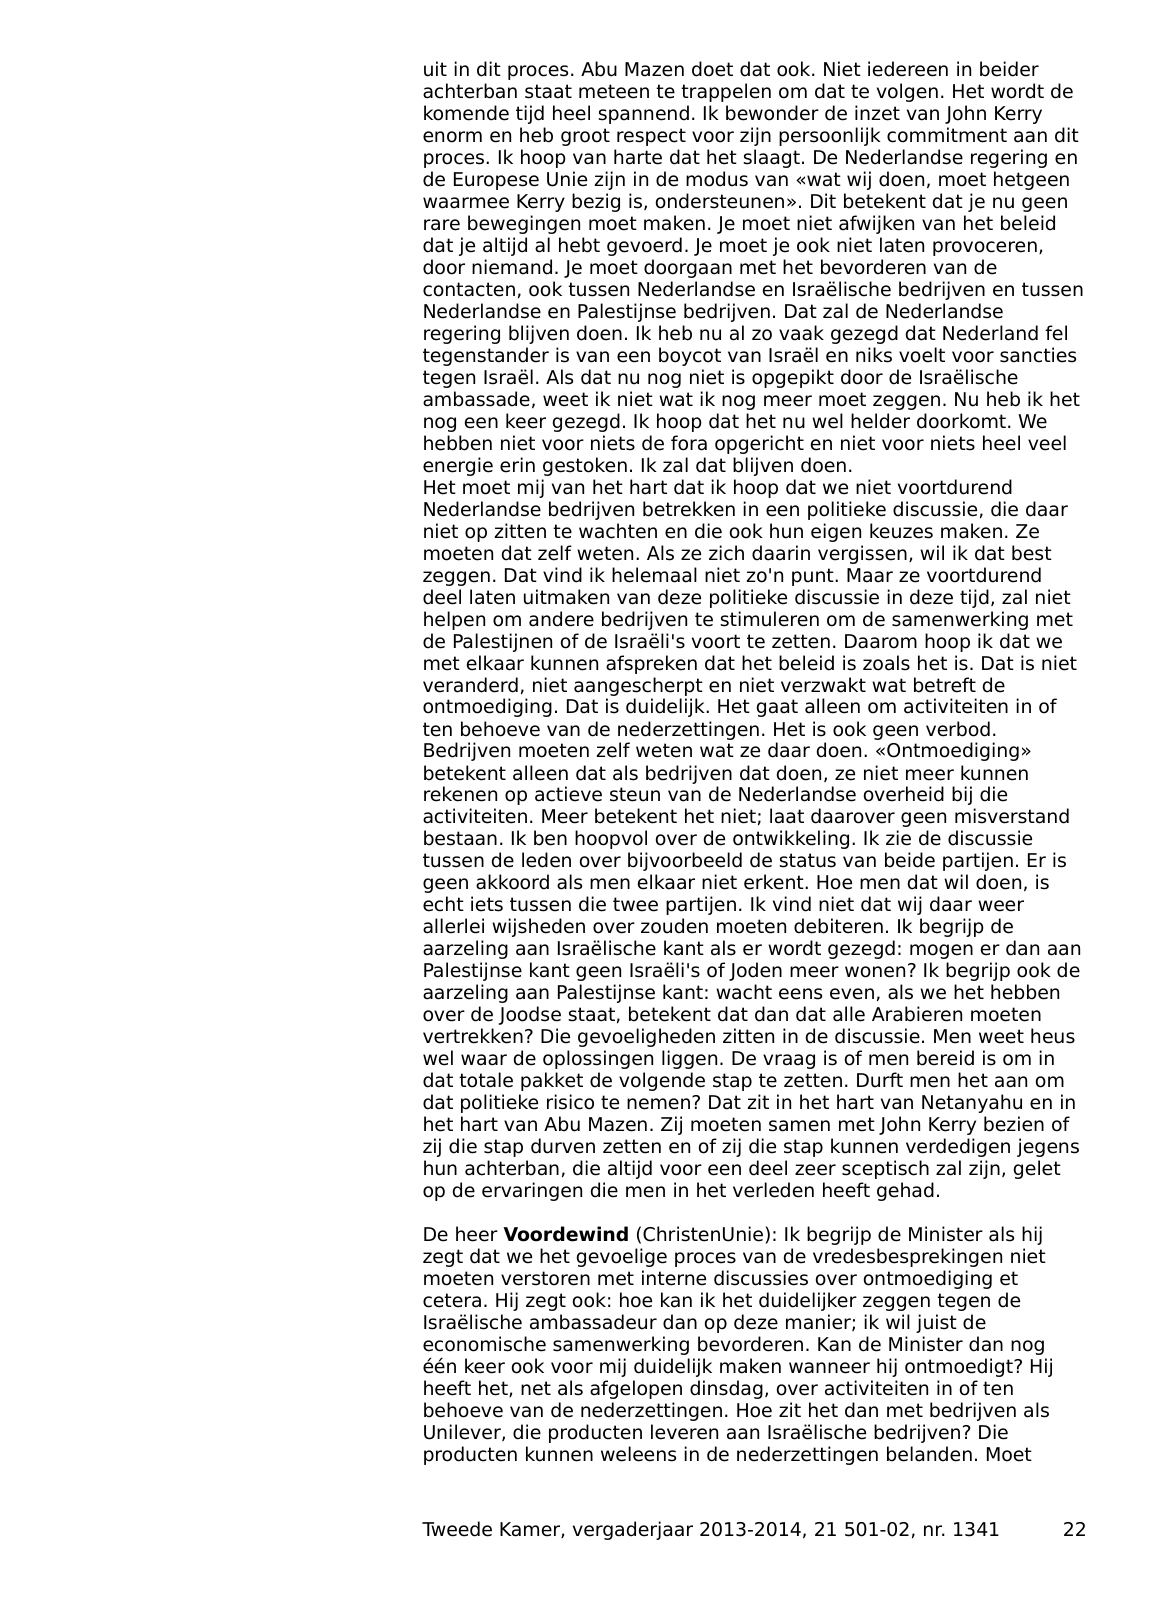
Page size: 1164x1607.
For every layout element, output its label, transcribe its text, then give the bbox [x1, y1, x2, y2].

text uit in dit proces. Abu Mazen doet dat ook. Niet iedereen in beider achterban staat meteen te trappelen om dat te volgen. Het wordt de komende tijd heel spannend. Ik bewonder de inzet van John Kerry enorm en heb groot respect voor zijn persoonlijk commitment aan dit proces. Ik hoop van harte dat het slaagt. De Nederlandse regering en de Europese Unie zijn in de modus van «wat wij doen, moet hetgeen waarmee Kerry bezig is, ondersteunen». Dit betekent dat je nu geen rare bewegingen moet maken. Je moet niet afwijken van het beleid dat je altijd al hebt gevoerd. Je moet je ook niet laten provoceren, door niemand. Je moet doorgaan met het bevorderen van de contacten, ook tussen Nederlandse en Israëlische bedrijven en tussen Nederlandse en Palestijnse bedrijven. Dat zal de Nederlandse regering blijven doen. Ik heb nu al zo vaak gezegd dat Nederland fel tegenstander is van een boycot van Israël en niks voelt voor sancties tegen Israël. Als dat nu nog niet is opgepikt door de Israëlische ambassade, weet ik niet wat ik nog meer moet zeggen. Nu heb ik het nog een keer gezegd. Ik hoop dat het nu wel helder doorkomt. We hebben niet voor niets de fora opgericht en niet voor niets heel veel energie erin gestoken. Ik zal dat blijven doen. [422, 59, 1087, 477]
text Het moet mij van het hart dat ik hoop dat we niet voortdurend Nederlandse bedrijven betrekken in een politieke discussie, die daar niet op zitten te wachten en die ook hun eigen keuzes maken. Ze moeten dat zelf weten. Als ze zich daarin vergissen, wil ik dat best zeggen. Dat vind ik helemaal niet zo'n punt. Maar ze voortdurend deel laten uitmaken van deze politieke discussie in deze tijd, zal niet helpen om andere bedrijven te stimuleren om de samenwerking met de Palestijnen of de Israëli's voort te zetten. Daarom hoop ik dat we met elkaar kunnen afspreken dat het beleid is zoals het is. Dat is niet veranderd, niet aangescherpt en niet verzwakt wat betreft de ontmoediging. Dat is duidelijk. Het gaat alleen om activiteiten in of ten behoeve van de nederzettingen. Het is ook geen verbod. Bedrijven moeten zelf weten wat ze daar doen. «Ontmoediging» betekent alleen dat als bedrijven dat doen, ze niet meer kunnen rekenen op actieve steun van de Nederlandse overheid bij die activiteiten. Meer betekent het niet; laat daarover geen misverstand bestaan. Ik ben hoopvol over de ontwikkeling. Ik zie de discussie tussen de leden over bijvoorbeeld de status van beide partijen. Er is geen akkoord als men elkaar niet erkent. Hoe men dat wil doen, is echt iets tussen die twee partijen. Ik vind niet dat wij daar weer allerlei wijsheden over zouden moeten debiteren. Ik begrijp de aarzeling aan Israëlische kant als er wordt gezegd: mogen er dan aan Palestijnse kant geen Israëli's of Joden meer wonen? Ik begrijp ook de aarzeling aan Palestijnse kant: wacht eens even, als we het hebben over de Joodse staat, betekent dat dan dat alle Arabieren moeten vertrekken? Die gevoeligheden zitten in de discussie. Men weet heus wel waar de oplossingen liggen. De vraag is of men bereid is om in dat totale pakket de volgende stap te zetten. Durft men het aan om dat politieke risico te nemen? Dat zit in het hart van Netanyahu en in het hart van Abu Mazen. Zij moeten samen met John Kerry bezien of zij die stap durven zetten en of zij die stap kunnen verdedigen jegens hun achterban, die altijd voor een deel zeer sceptisch zal zijn, gelet op de ervaringen die men in het verleden heeft gehad. [422, 477, 1087, 1202]
text De heer Voordewind (ChristenUnie): Ik begrijp de Minister als hij zegt dat we het gevoelige proces van de vredesbesprekingen niet moeten verstoren met interne discussies over ontmoediging et cetera. Hij zegt ook: hoe kan ik het duidelijker zeggen tegen de Israëlische ambassadeur dan op deze manier; ik wil juist de economische samenwerking bevorderen. Kan de Minister dan nog één keer ook voor mij duidelijk maken wanneer hij ontmoedigt? Hij heeft het, net als afgelopen dinsdag, over activiteiten in of ten behoeve van de nederzettingen. Hoe zit het dan met bedrijven als Unilever, die producten leveren aan Israëlische bedrijven? Die producten kunnen weleens in de nederzettingen belanden. Moet [422, 1224, 1087, 1466]
